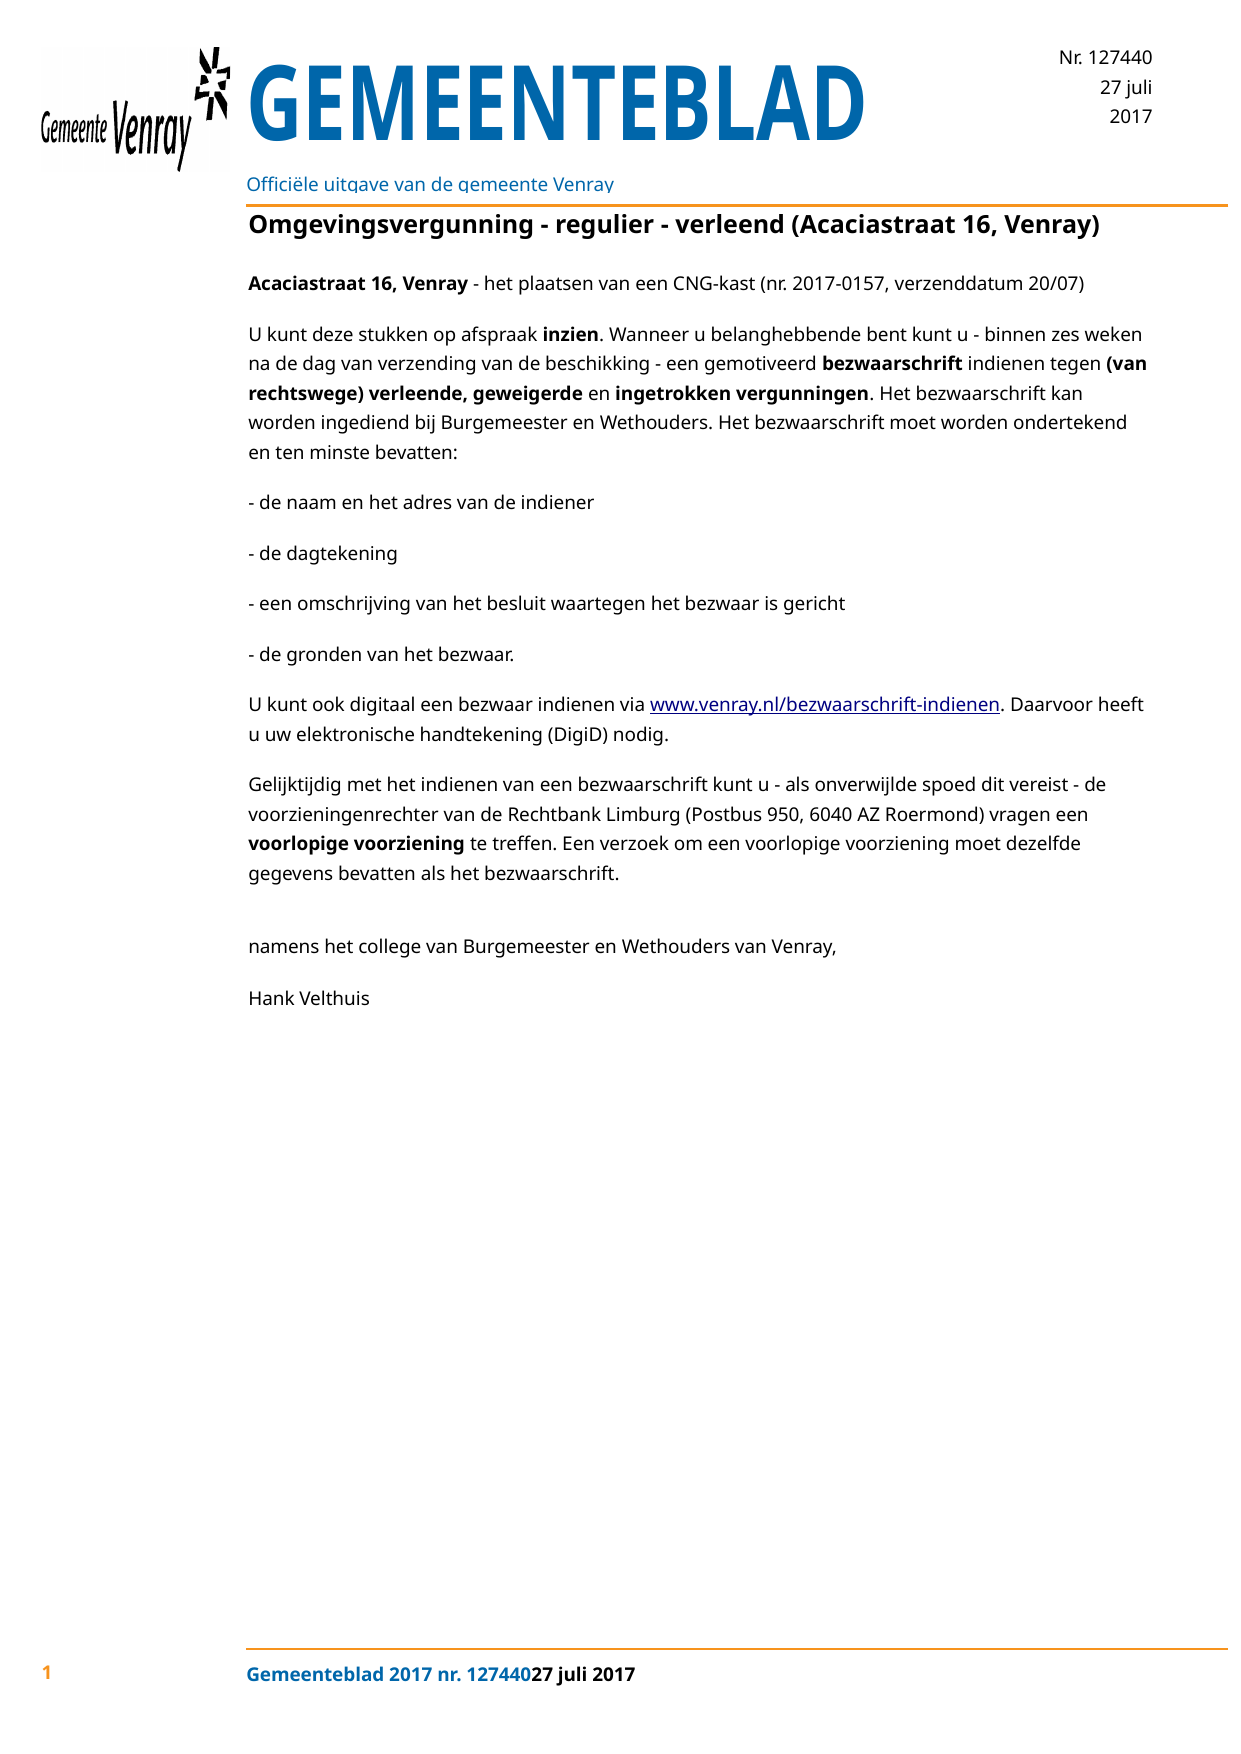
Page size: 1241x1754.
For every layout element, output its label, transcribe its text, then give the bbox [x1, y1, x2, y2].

text - de naam en het adres van de indiener [248, 489, 1152, 515]
text namens het college van Burgemeester en Wethouders van Venray, [248, 933, 1152, 959]
text - een omschrijving van het besluit waartegen het bezwaar is gericht [248, 590, 1152, 616]
text U kunt deze stukken op afspraak inzien. Wanneer u belanghebbende bent kunt u - binnen zes weken na de dag van verzending van de beschikking - een gemotiveerd bezwaarschrift indienen tegen (van rechtswege) verleende, geweigerde en ingetrokken vergunningen. Het bezwaarschrift kan worden ingediend bij Burgemeester en Wethouders. Het bezwaarschrift moet worden ondertekend en ten minste bevatten: [248, 321, 1152, 465]
text Acaciastraat 16, Venray - het plaatsen van een CNG-kast (nr. 2017-0157, verzenddatum 20/07) [248, 270, 1152, 296]
picture [41, 47, 231, 172]
text Omgevingsvergunning - regulier - verleend (Acaciastraat 16, Venray) [248, 207, 1152, 241]
text U kunt ook digitaal een bezwaar indienen via www.venray.nl/bezwaarschrift-indienen. Daarvoor heeft u uw elektronische handtekening (DigiD) nodig. [248, 691, 1152, 746]
text Hank Velthuis [248, 985, 1152, 1011]
text - de dagtekening [248, 540, 1152, 566]
text - de gronden van het bezwaar. [248, 641, 1152, 666]
text Gelijktijdig met het indienen van een bezwaarschrift kunt u - als onverwijlde spoed dit vereist - de voorzieningenrechter van de Rechtbank Limburg (Postbus 950, 6040 AZ Roermond) vragen een voorlopige voorziening te treffen. Een verzoek om een voorlopige voorziening moet dezelfde gegevens bevatten als het bezwaarschrift. [248, 771, 1152, 886]
